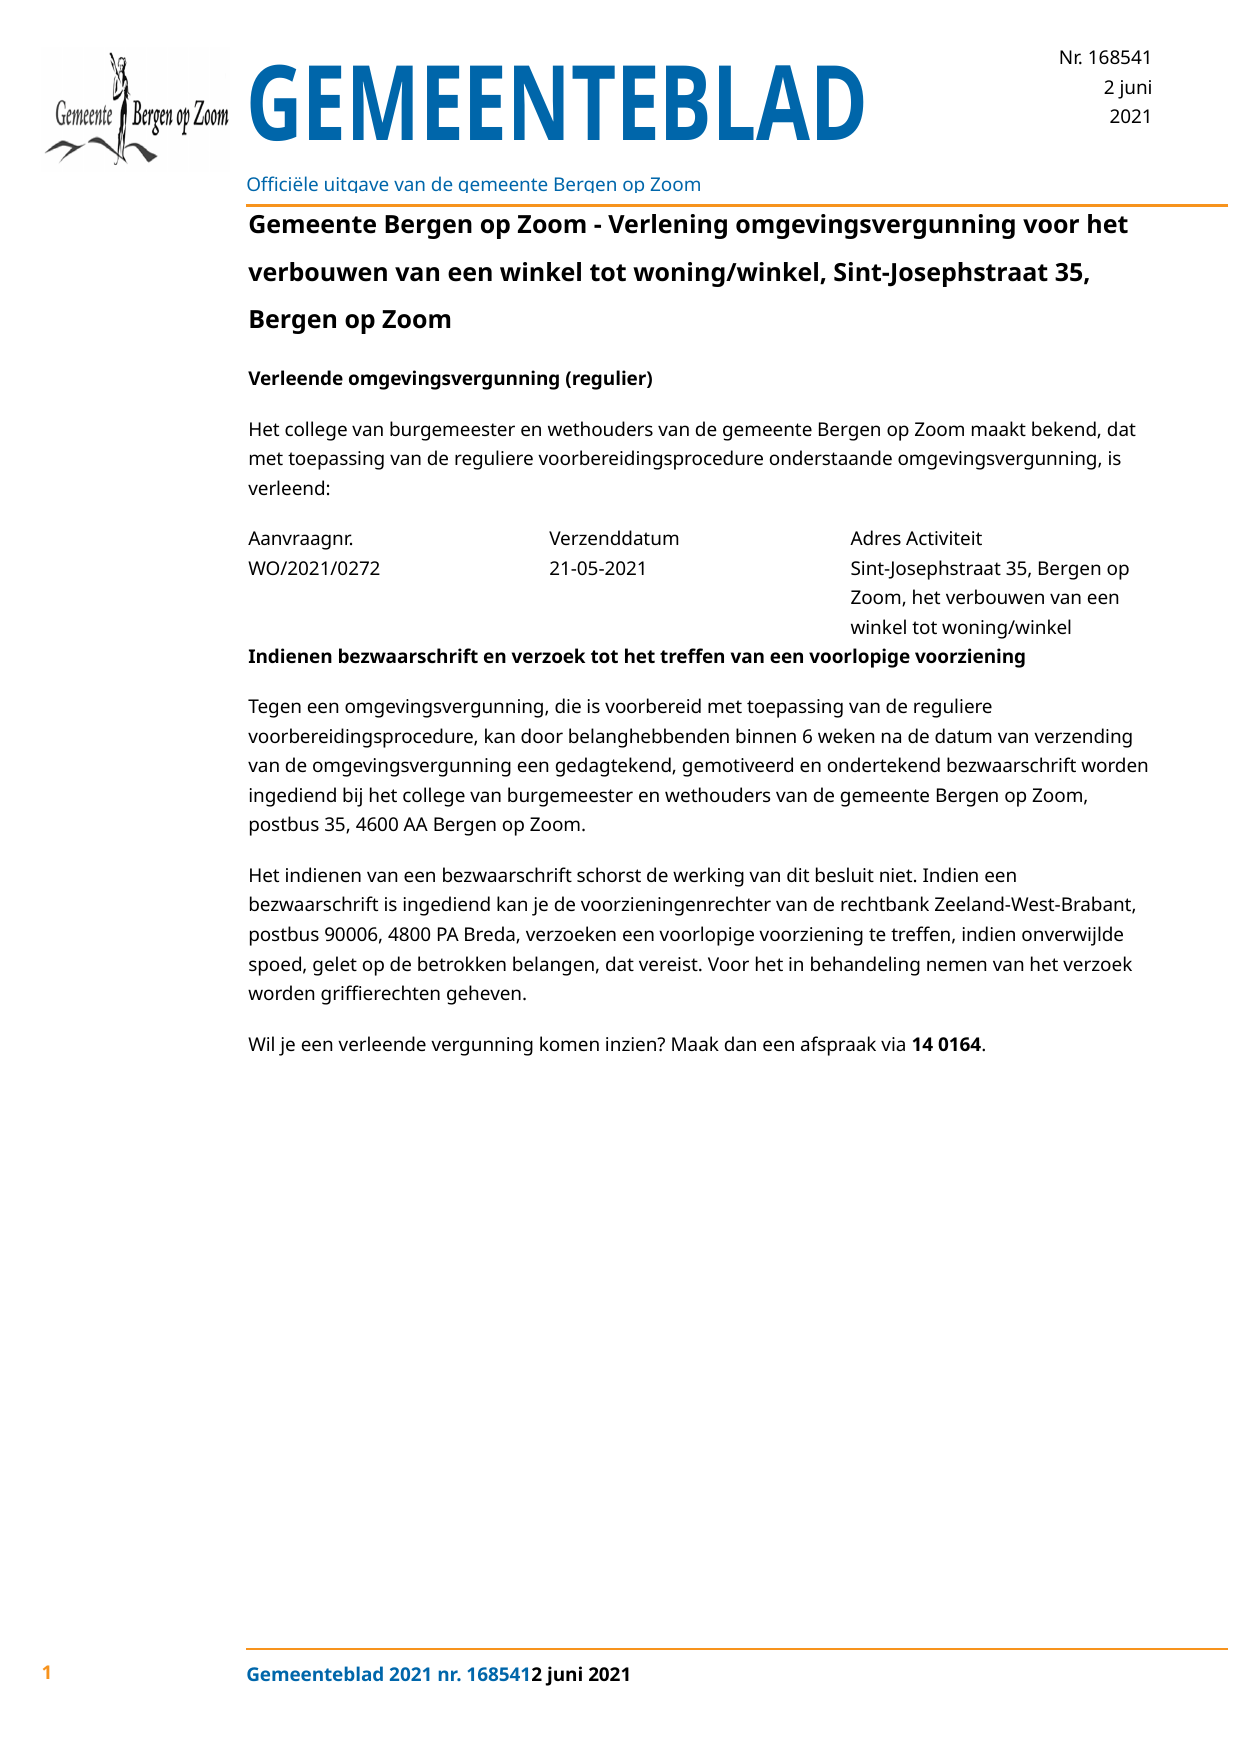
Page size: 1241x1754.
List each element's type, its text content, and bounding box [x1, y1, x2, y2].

table_header Sint-Josephstraat 35, Bergen op Zoom, het verbouwen van een winkel tot woning/winkel [850, 555, 1152, 639]
picture [41, 47, 231, 172]
text Tegen een omgevingsvergunning, die is voorbereid met toepassing van de reguliere voorbereidingsprocedure, kan door belanghebbenden binnen 6 weken na de datum van verzending van de omgevingsvergunning een gedagtekend, gemotiveerd en ondertekend bezwaarschrift worden ingediend bij het college van burgemeester en wethouders van de gemeente Bergen op Zoom, postbus 35, 4600 AA Bergen op Zoom. [248, 693, 1152, 837]
text Wil je een verleende vergunning komen inzien? Maak dan een afspraak via 14 0164. [248, 1031, 1152, 1056]
text Indienen bezwaarschrift en verzoek tot het treffen van een voorlopige voorziening [248, 643, 1152, 668]
table_header Adres Activiteit [850, 526, 1152, 551]
text Het indienen van een bezwaarschrift schorst de werking van dit besluit niet. Indien een bezwaarschrift is ingediend kan je de voorzieningenrechter van de rechtbank Zeeland-West-Brabant, postbus 90006, 4800 PA Breda, verzoeken een voorlopige voorziening te treffen, indien onverwijlde spoed, gelet op de betrokken belangen, dat vereist. Voor het in behandeling nemen van het verzoek worden griffierechten geheven. [248, 862, 1152, 1006]
table_header 21-05-2021 [549, 555, 850, 639]
table_header WO/2021/0272 [248, 555, 549, 639]
text Verleende omgevingsvergunning (regulier) [248, 366, 1152, 391]
text Gemeente Bergen op Zoom - Verlening omgevingsvergunning voor het verbouwen van een winkel tot woning/winkel, Sint-Josephstraat 35, Bergen op Zoom [248, 207, 1152, 336]
table_header Aanvraagnr. [248, 526, 549, 551]
text Het college van burgemeester en wethouders van de gemeente Bergen op Zoom maakt bekend, dat met toepassing van de reguliere voorbereidingsprocedure onderstaande omgevingsvergunning, is verleend: [248, 416, 1152, 501]
table_header Verzenddatum [549, 526, 850, 551]
